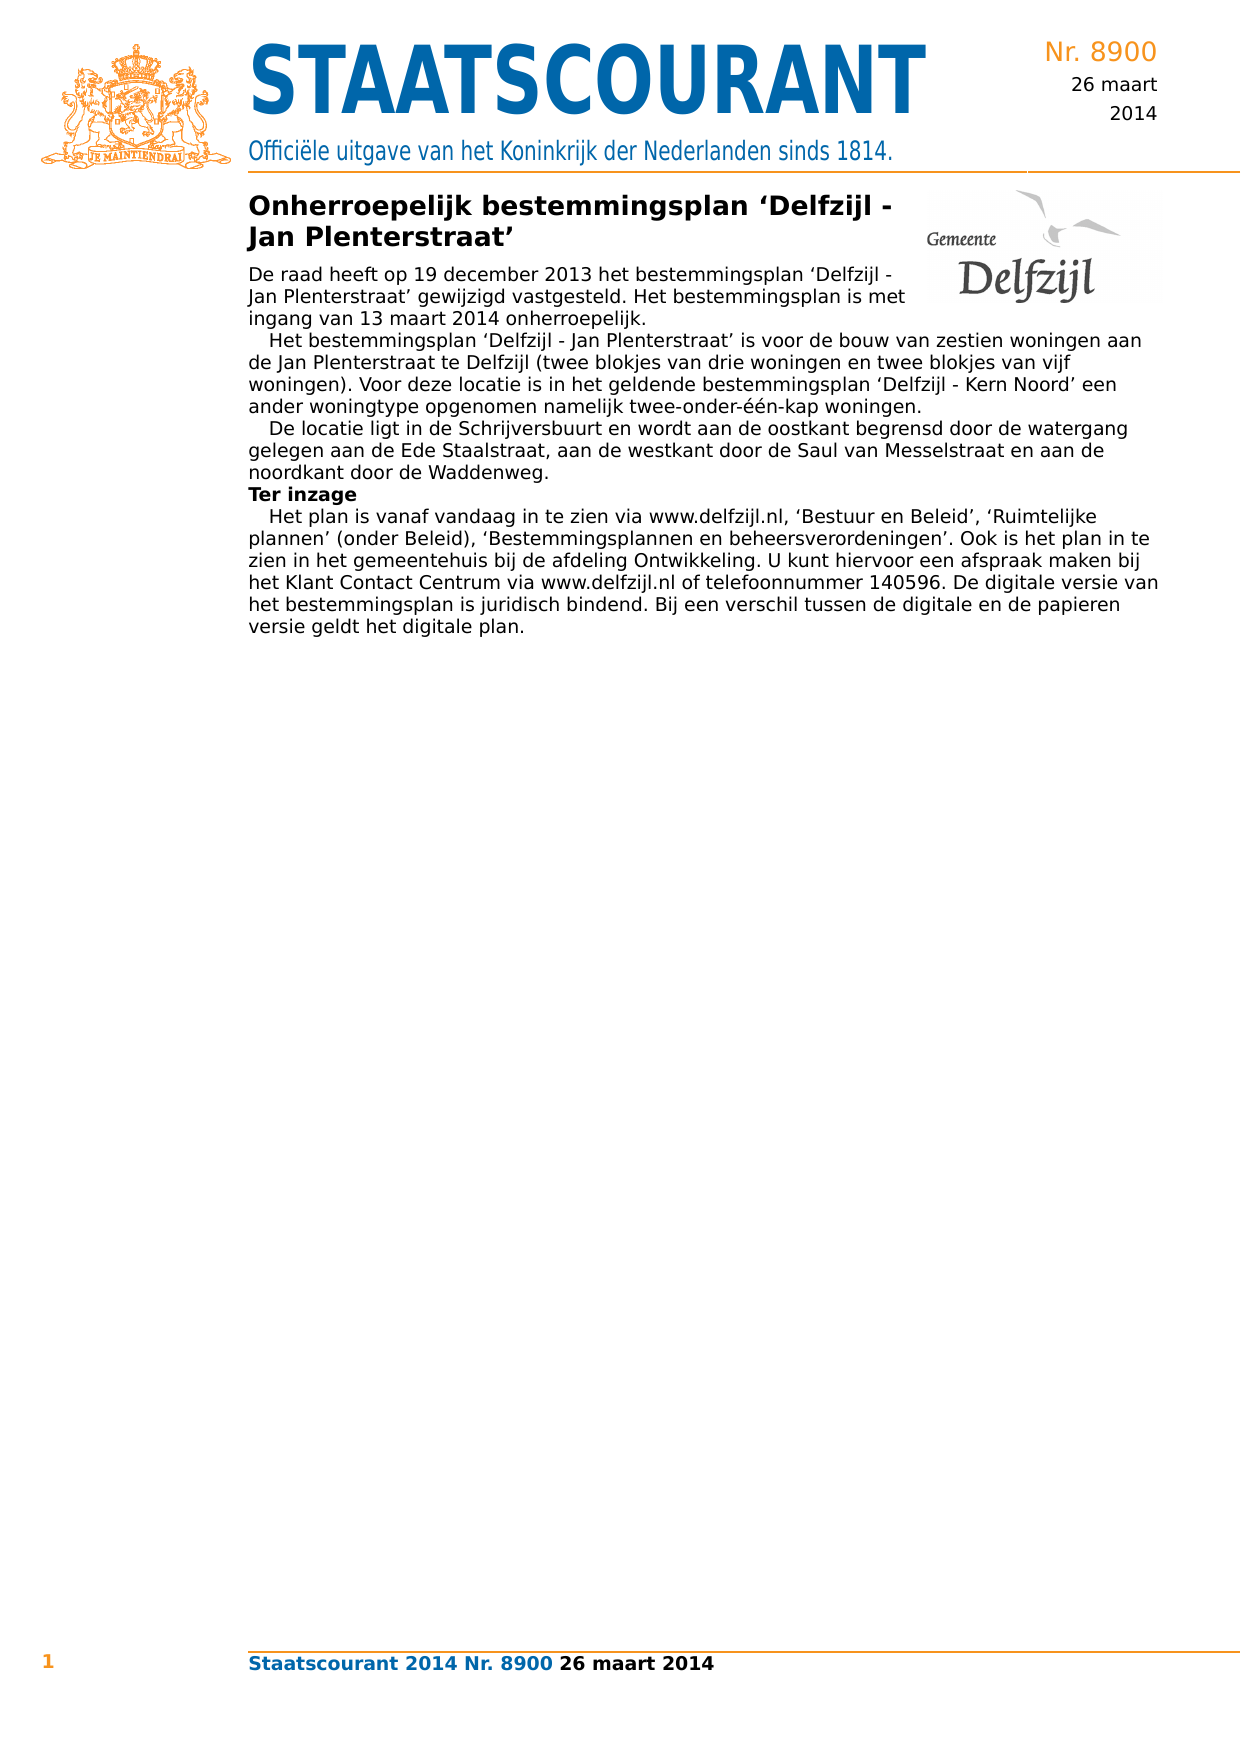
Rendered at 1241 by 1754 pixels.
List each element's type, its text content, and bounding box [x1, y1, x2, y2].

text Het bestemmingsplan ‘Delfzijl - Jan Plenterstraat’ is voor de bouw van zestien woningen aan de Jan Plenterstraat te Delfzijl (twee blokjes van drie woningen en twee blokjes van vijf woningen). Voor deze locatie is in het geldende bestemmingsplan ‘Delfzijl - Kern Noord’ een ander woningtype opgenomen namelijk twee-onder-één-kap woningen. [248, 330, 1163, 418]
text Het plan is vanaf vandaag in te zien via www.delfzijl.nl, ‘Bestuur en Beleid’, ‘Ruimtelijke plannen’ (onder Beleid), ‘Bestemmingsplannen en beheersverordeningen’. Ook is het plan in te zien in het gemeentehuis bij de afdeling Ontwikkeling. U kunt hiervoor een afspraak maken bij het Klant Contact Centrum via www.delfzijl.nl of telefoonnummer 140596. De digitale versie van het bestemmingsplan is juridisch bindend. Bij een verschil tussen de digitale en de papieren versie geldt het digitale plan. [248, 506, 1163, 638]
picture [927, 190, 1164, 303]
picture [41, 44, 231, 169]
text De locatie ligt in de Schrijversbuurt en wordt aan de oostkant begrensd door de watergang gelegen aan de Ede Staalstraat, aan de westkant door de Saul van Messelstraat en aan de noordkant door de Waddenweg. [248, 418, 1163, 484]
subtitle Ter inzage [248, 484, 1163, 506]
subtitle Onherroepelijk bestemmingsplan ‘Delfzijl - Jan Plenterstraat’ [248, 191, 927, 253]
text De raad heeft op 19 december 2013 het bestemmingsplan ‘Delfzijl - Jan Plenterstraat’ gewijzigd vastgesteld. Het bestemmingsplan is met ingang van 13 maart 2014 onherroepelijk. [248, 264, 1163, 330]
